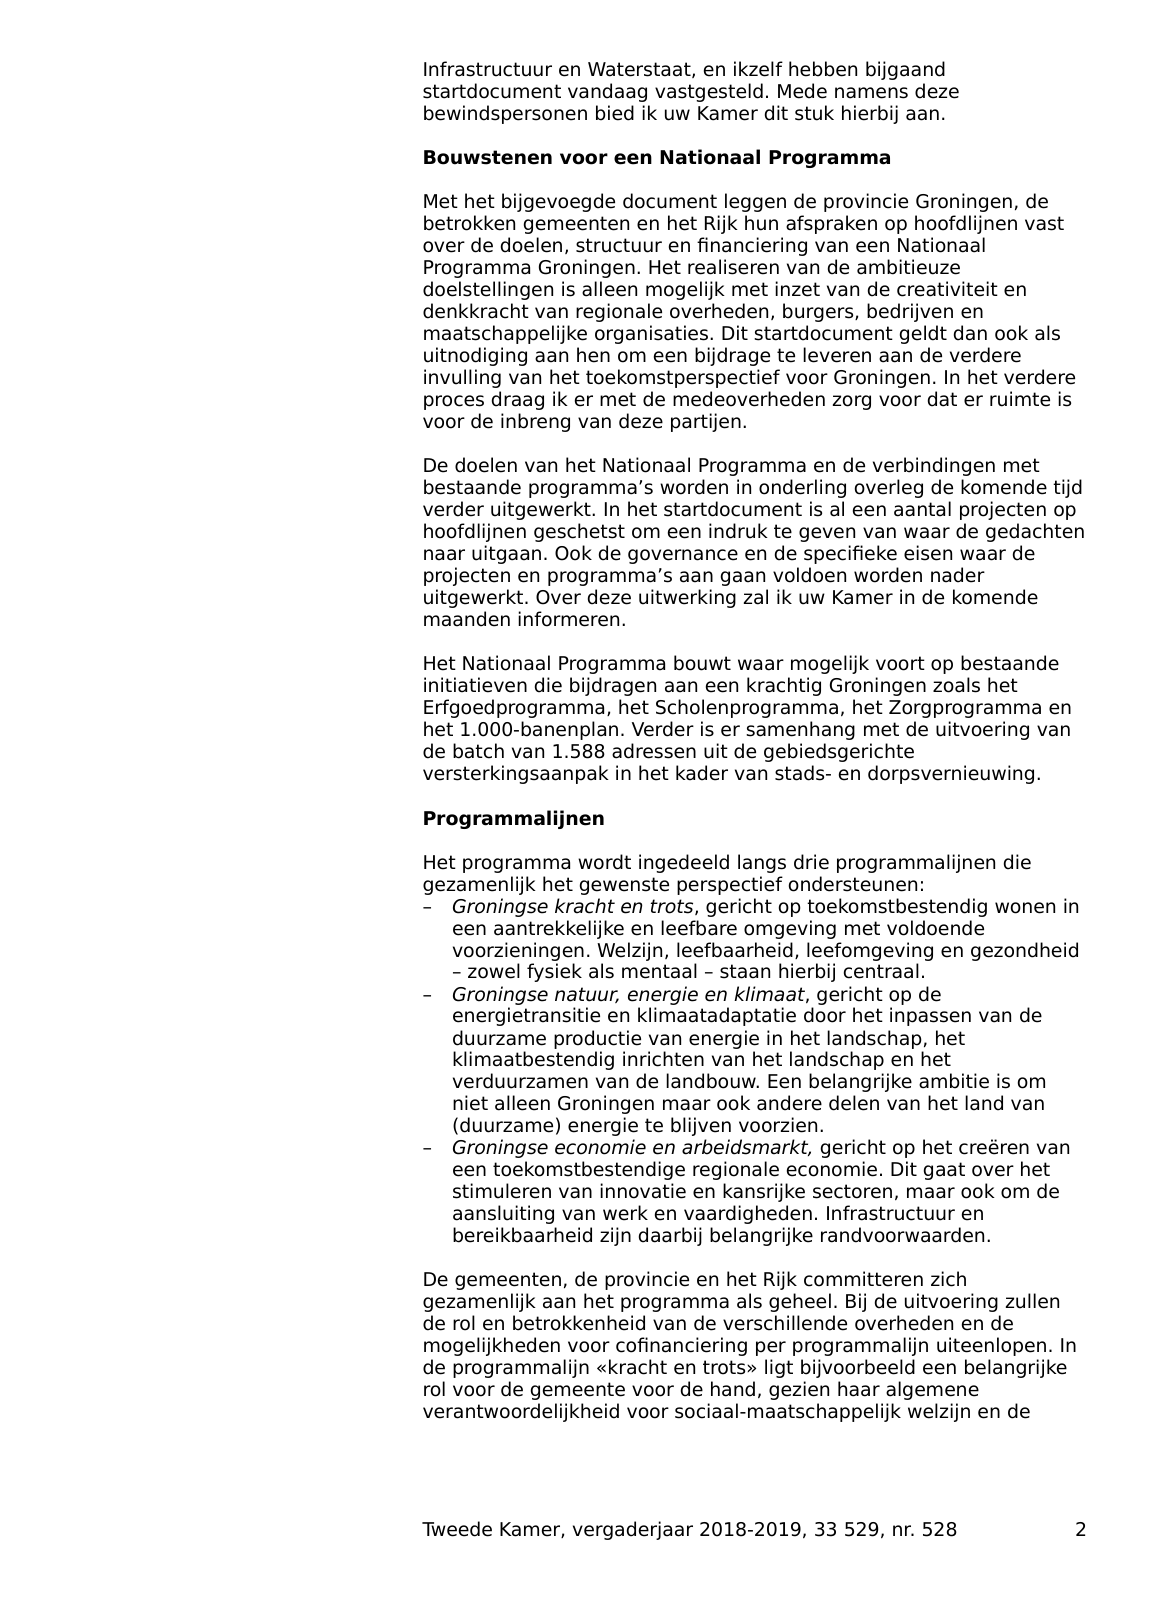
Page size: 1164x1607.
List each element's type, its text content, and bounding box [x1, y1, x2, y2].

text De gemeenten, de provincie en het Rijk committeren zich gezamenlijk aan het programma als geheel. Bij de uitvoering zullen de rol en betrokkenheid van de verschillende overheden en de mogelijkheden voor cofinanciering per programmalijn uiteenlopen. In de programmalijn «kracht en trots» ligt bijvoorbeeld een belangrijke rol voor de gemeente voor de hand, gezien haar algemene verantwoordelijkheid voor sociaal-maatschappelijk welzijn en de [422, 1269, 1087, 1423]
text Het programma wordt ingedeeld langs drie programmalijnen die gezamenlijk het gewenste perspectief ondersteunen: [422, 852, 1087, 896]
text – Groningse economie en arbeidsmarkt, gericht op het creëren van een toekomstbestendige regionale economie. Dit gaat over het stimuleren van innovatie en kansrijke sectoren, maar ook om de aansluiting van werk en vaardigheden. Infrastructuur en bereikbaarheid zijn daarbij belangrijke randvoorwaarden. [422, 1137, 1087, 1247]
subtitle Bouwstenen voor een Nationaal Programma [422, 147, 1087, 169]
text Met het bijgevoegde document leggen de provincie Groningen, de betrokken gemeenten en het Rijk hun afspraken op hoofdlijnen vast over de doelen, structuur en financiering van een Nationaal Programma Groningen. Het realiseren van de ambitieuze doelstellingen is alleen mogelijk met inzet van de creativiteit en denkkracht van regionale overheden, burgers, bedrijven en maatschappelijke organisaties. Dit startdocument geldt dan ook als uitnodiging aan hen om een bijdrage te leveren aan de verdere invulling van het toekomstperspectief voor Groningen. In het verdere proces draag ik er met de medeoverheden zorg voor dat er ruimte is voor de inbreng van deze partijen. [422, 191, 1087, 433]
text Infrastructuur en Waterstaat, en ikzelf hebben bijgaand startdocument vandaag vastgesteld. Mede namens deze bewindspersonen bied ik uw Kamer dit stuk hierbij aan. [422, 59, 1087, 125]
text Het Nationaal Programma bouwt waar mogelijk voort op bestaande initiatieven die bijdragen aan een krachtig Groningen zoals het Erfgoedprogramma, het Scholenprogramma, het Zorgprogramma en het 1.000-banenplan. Verder is er samenhang met de uitvoering van de batch van 1.588 adressen uit de gebiedsgerichte versterkingsaanpak in het kader van stads- en dorpsvernieuwing. [422, 653, 1087, 785]
text – Groningse kracht en trots, gericht op toekomstbestendig wonen in een aantrekkelijke en leefbare omgeving met voldoende voorzieningen. Welzijn, leefbaarheid, leefomgeving en gezondheid – zowel fysiek als mentaal – staan hierbij centraal. [422, 896, 1087, 983]
subtitle Programmalijnen [422, 807, 1087, 829]
text – Groningse natuur, energie en klimaat, gericht op de energietransitie en klimaatadaptatie door het inpassen van de duurzame productie van energie in het landschap, het klimaatbestendig inrichten van het landschap en het verduurzamen van de landbouw. Een belangrijke ambitie is om niet alleen Groningen maar ook andere delen van het land van (duurzame) energie te blijven voorzien. [422, 983, 1087, 1137]
text De doelen van het Nationaal Programma en de verbindingen met bestaande programma’s worden in onderling overleg de komende tijd verder uitgewerkt. In het startdocument is al een aantal projecten op hoofdlijnen geschetst om een indruk te geven van waar de gedachten naar uitgaan. Ook de governance en de specifieke eisen waar de projecten en programma’s aan gaan voldoen worden nader uitgewerkt. Over deze uitwerking zal ik uw Kamer in de komende maanden informeren. [422, 455, 1087, 631]
